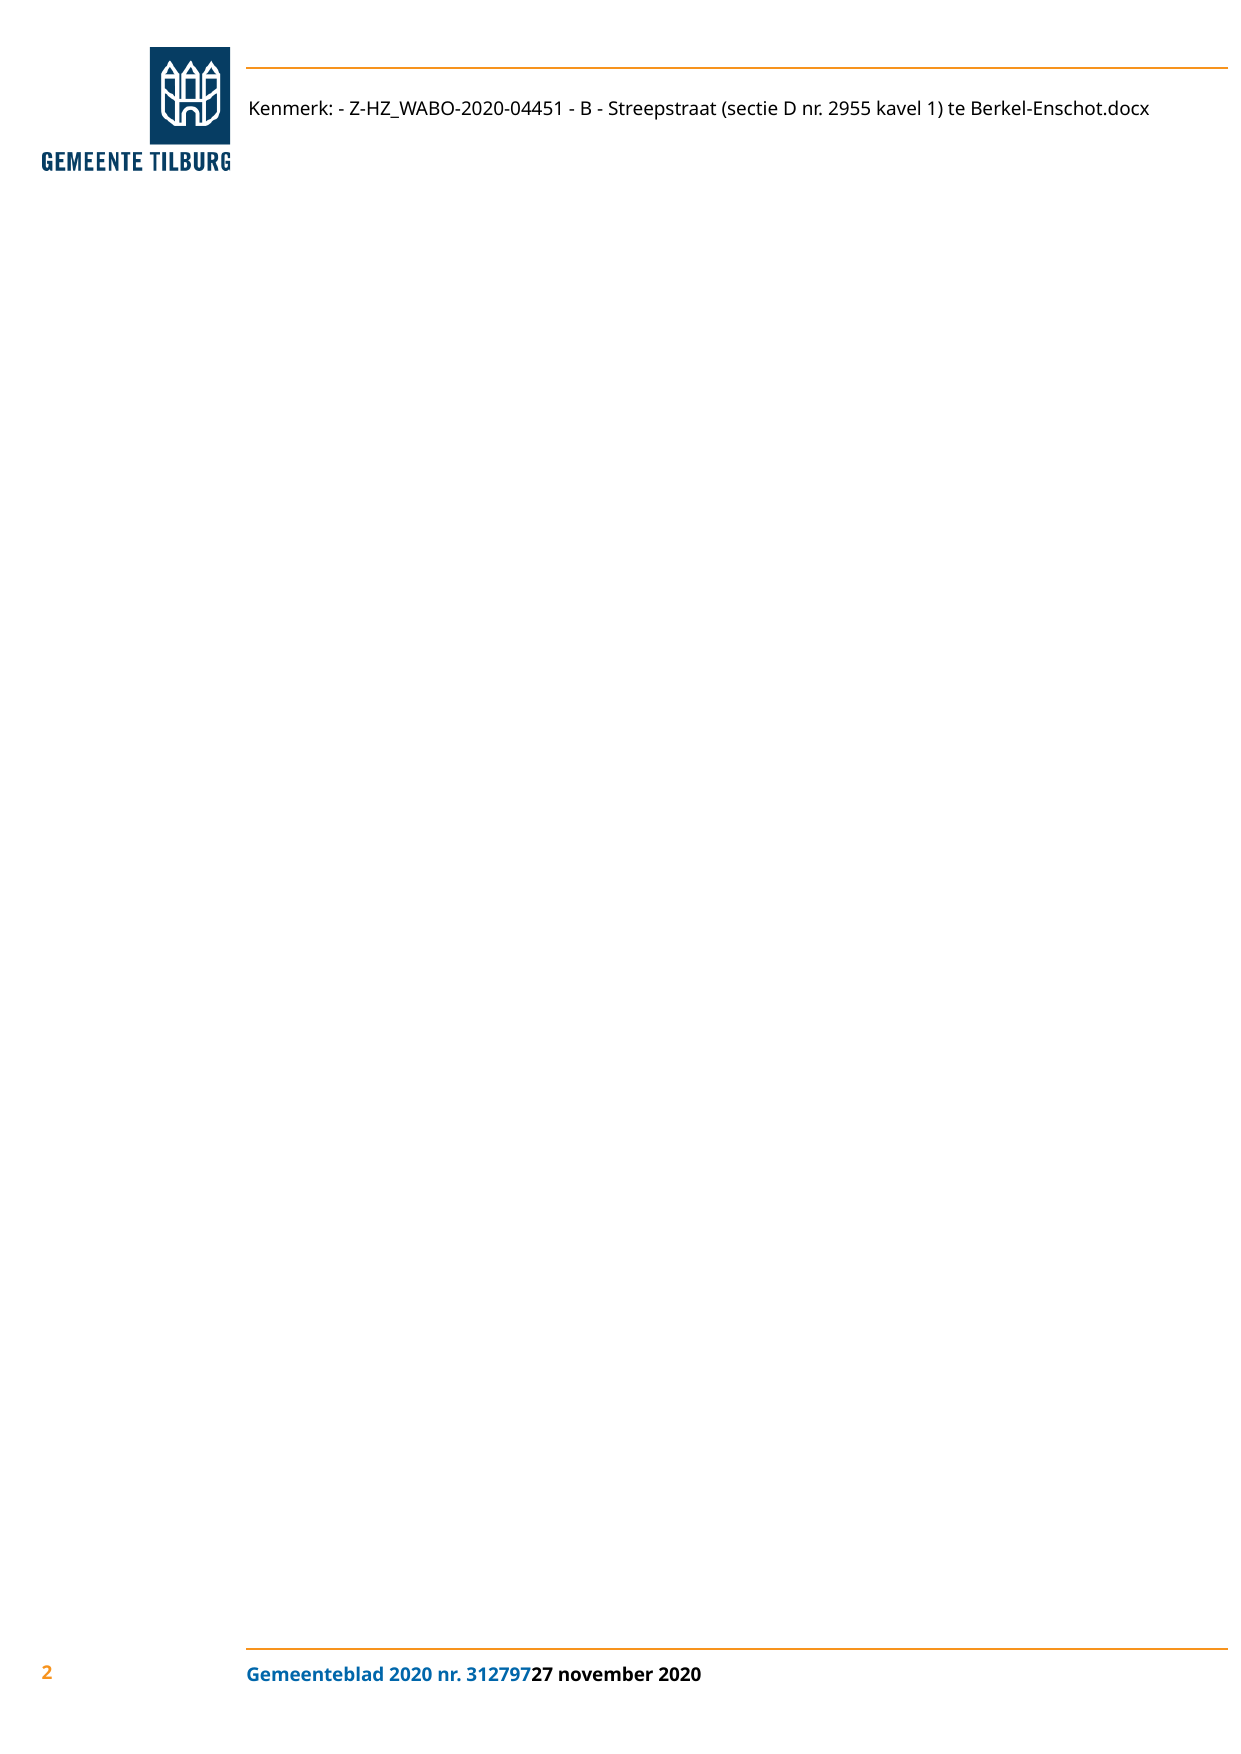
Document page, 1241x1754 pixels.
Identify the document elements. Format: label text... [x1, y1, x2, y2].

picture [41, 47, 231, 172]
text Kenmerk: - Z-HZ_WABO-2020-04451 - B - Streepstraat (sectie D nr. 2955 kavel 1) te Berkel-Enschot.docx [248, 95, 1152, 121]
